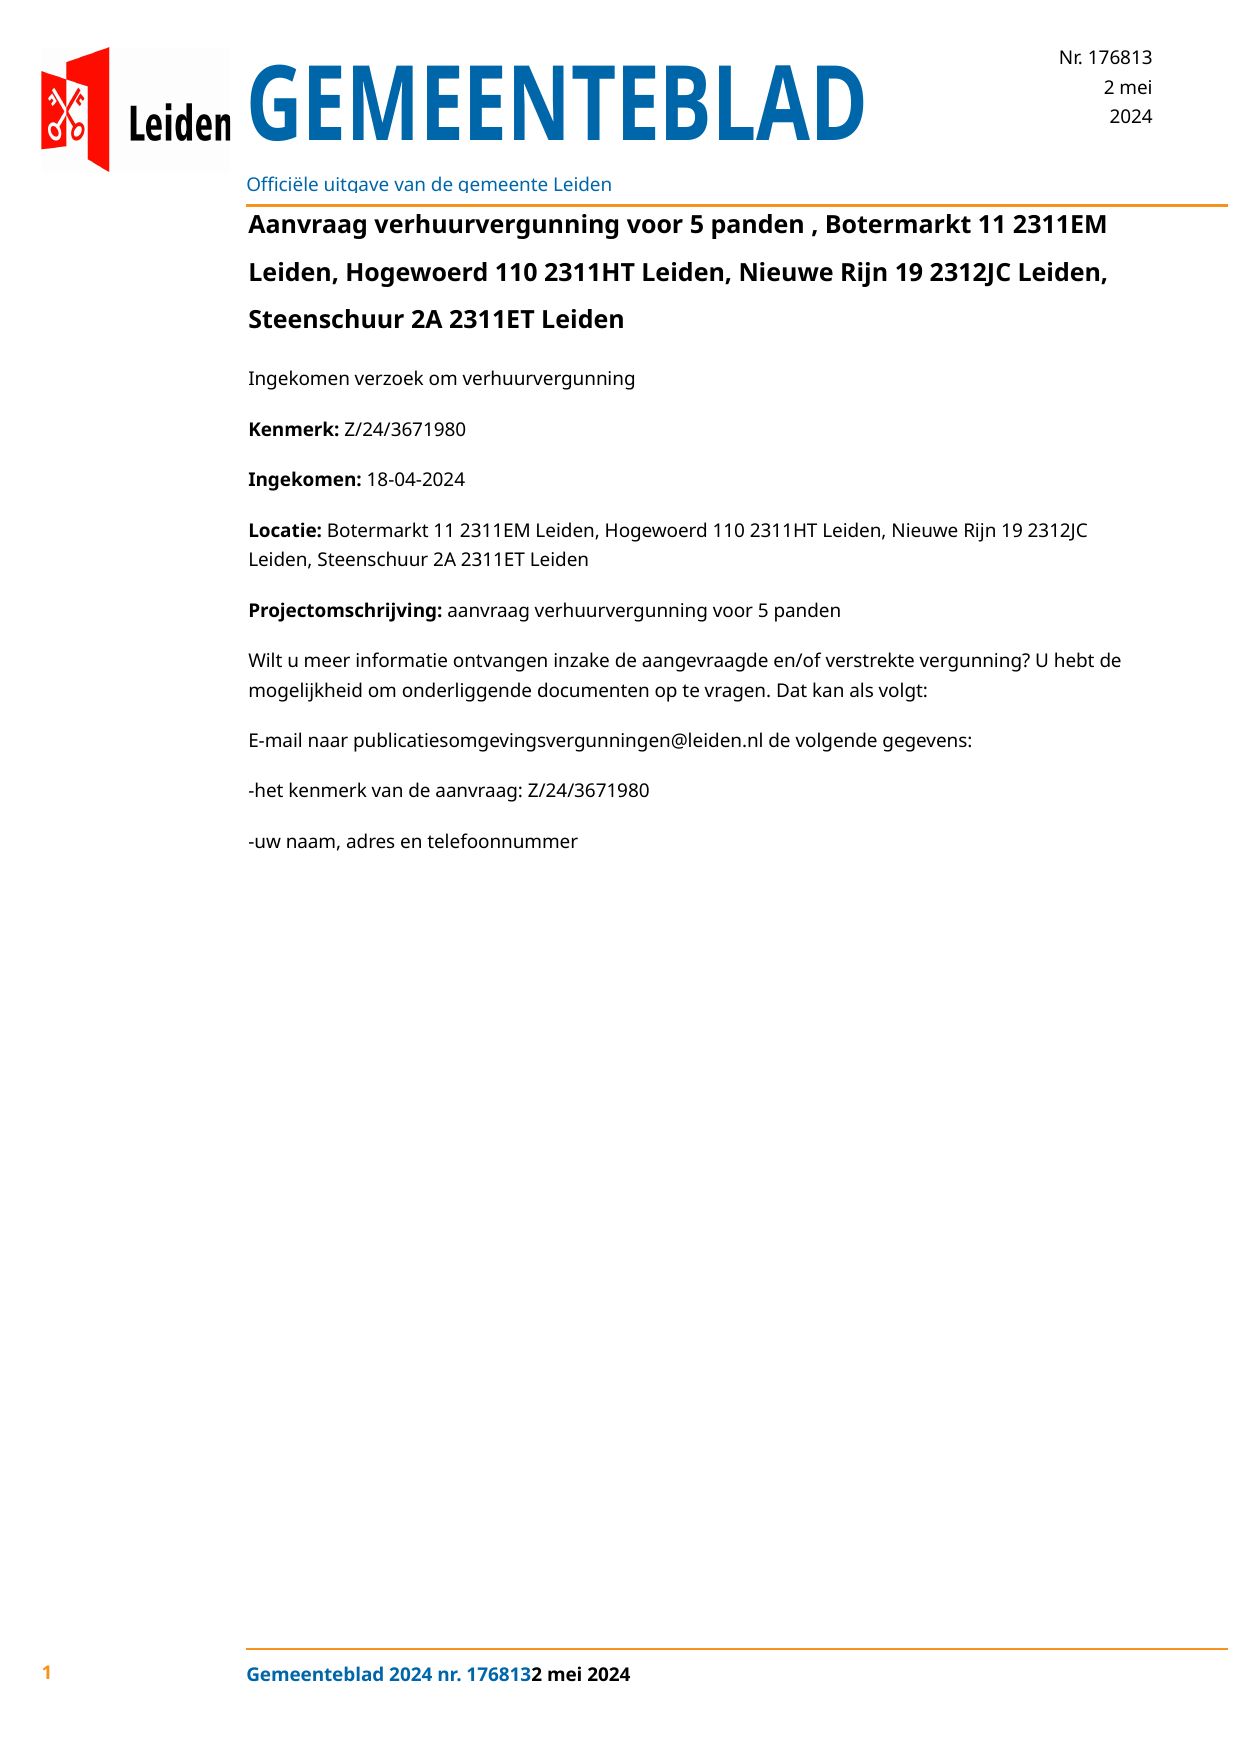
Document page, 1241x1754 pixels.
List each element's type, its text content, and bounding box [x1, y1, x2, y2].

picture [41, 47, 231, 172]
text Ingekomen: 18-04-2024 [248, 466, 1152, 492]
text E-mail naar publicatiesomgevingsvergunningen@leiden.nl de volgende gegevens: [248, 727, 1152, 753]
text Ingekomen verzoek om verhuurvergunning [248, 366, 1152, 391]
text Wilt u meer informatie ontvangen inzake de aangevraagde en/of verstrekte vergunning? U hebt de mogelijkheid om onderliggende documenten op te vragen. Dat kan als volgt: [248, 647, 1152, 702]
text Aanvraag verhuurvergunning voor 5 panden , Botermarkt 11 2311EM Leiden, Hogewoerd 110 2311HT Leiden, Nieuwe Rijn 19 2312JC Leiden, Steenschuur 2A 2311ET Leiden [248, 207, 1152, 336]
text -uw naam, adres en telefoonnummer [248, 828, 1152, 854]
text -het kenmerk van de aanvraag: Z/24/3671980 [248, 778, 1152, 803]
text Kenmerk: Z/24/3671980 [248, 416, 1152, 442]
text Locatie: Botermarkt 11 2311EM Leiden, Hogewoerd 110 2311HT Leiden, Nieuwe Rijn 19 2312JC Leiden, Steenschuur 2A 2311ET Leiden [248, 517, 1152, 572]
text Projectomschrijving: aanvraag verhuurvergunning voor 5 panden [248, 597, 1152, 622]
